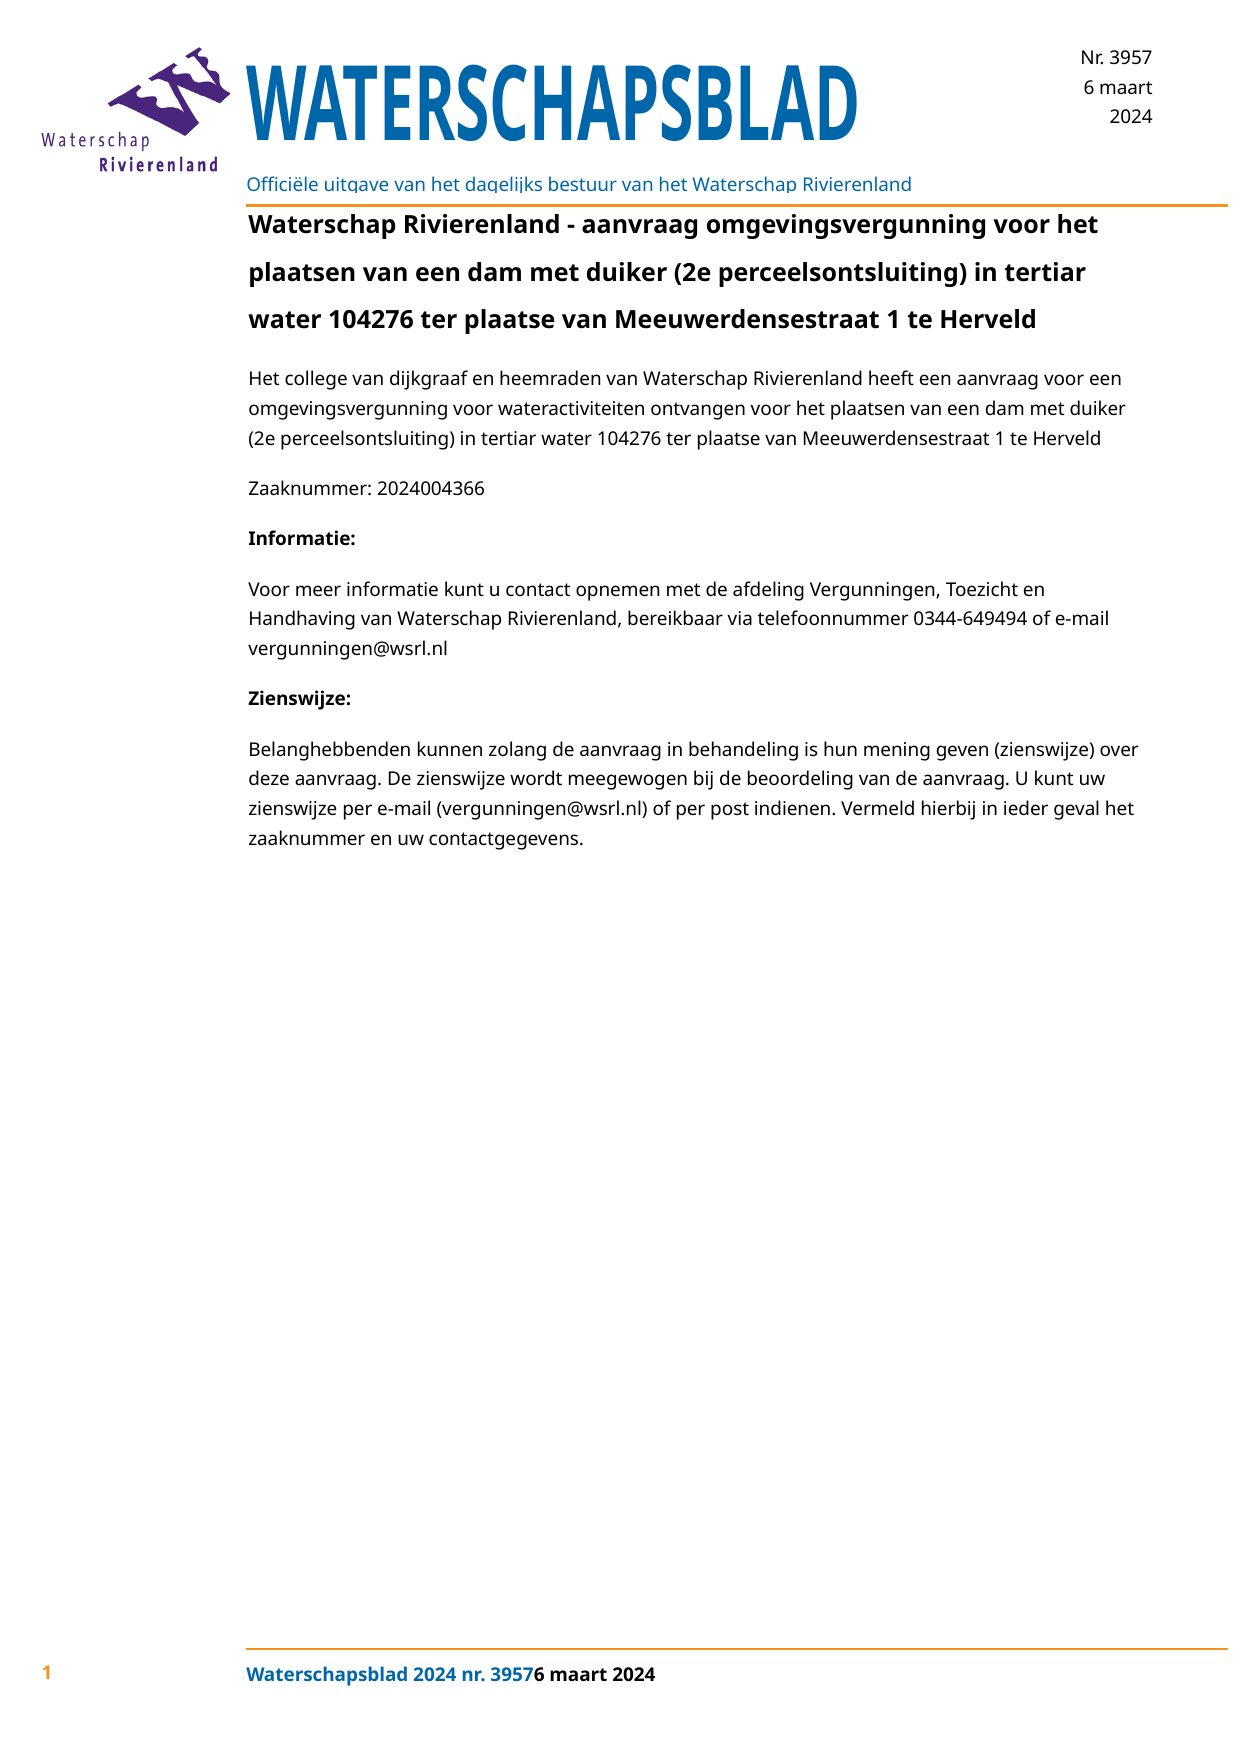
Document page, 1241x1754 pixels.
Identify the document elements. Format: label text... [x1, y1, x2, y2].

text Voor meer informatie kunt u contact opnemen met de afdeling Vergunningen, Toezicht en Handhaving van Waterschap Rivierenland, bereikbaar via telefoonnummer 0344-649494 of e-mail vergunningen@wsrl.nl [248, 576, 1152, 661]
text Zaaknummer: 2024004366 [248, 475, 1152, 501]
picture [41, 47, 231, 172]
text Belanghebbenden kunnen zolang de aanvraag in behandeling is hun mening geven (zienswijze) over deze aanvraag. De zienswijze wordt meegewogen bij de beoordeling van de aanvraag. U kunt uw zienswijze per e-mail (vergunningen@wsrl.nl) of per post indienen. Vermeld hierbij in ieder geval het zaaknummer en uw contactgegevens. [248, 736, 1152, 850]
text Informatie: [248, 526, 1152, 551]
text Waterschap Rivierenland - aanvraag omgevingsvergunning voor het plaatsen van een dam met duiker (2e perceelsontsluiting) in tertiar water 104276 ter plaatse van Meeuwerdensestraat 1 te Herveld [248, 207, 1152, 336]
text Het college van dijkgraaf en heemraden van Waterschap Rivierenland heeft een aanvraag voor een omgevingsvergunning voor wateractiviteiten ontvangen voor het plaatsen van een dam met duiker (2e perceelsontsluiting) in tertiar water 104276 ter plaatse van Meeuwerdensestraat 1 te Herveld [248, 366, 1152, 450]
text Zienswijze: [248, 686, 1152, 711]
